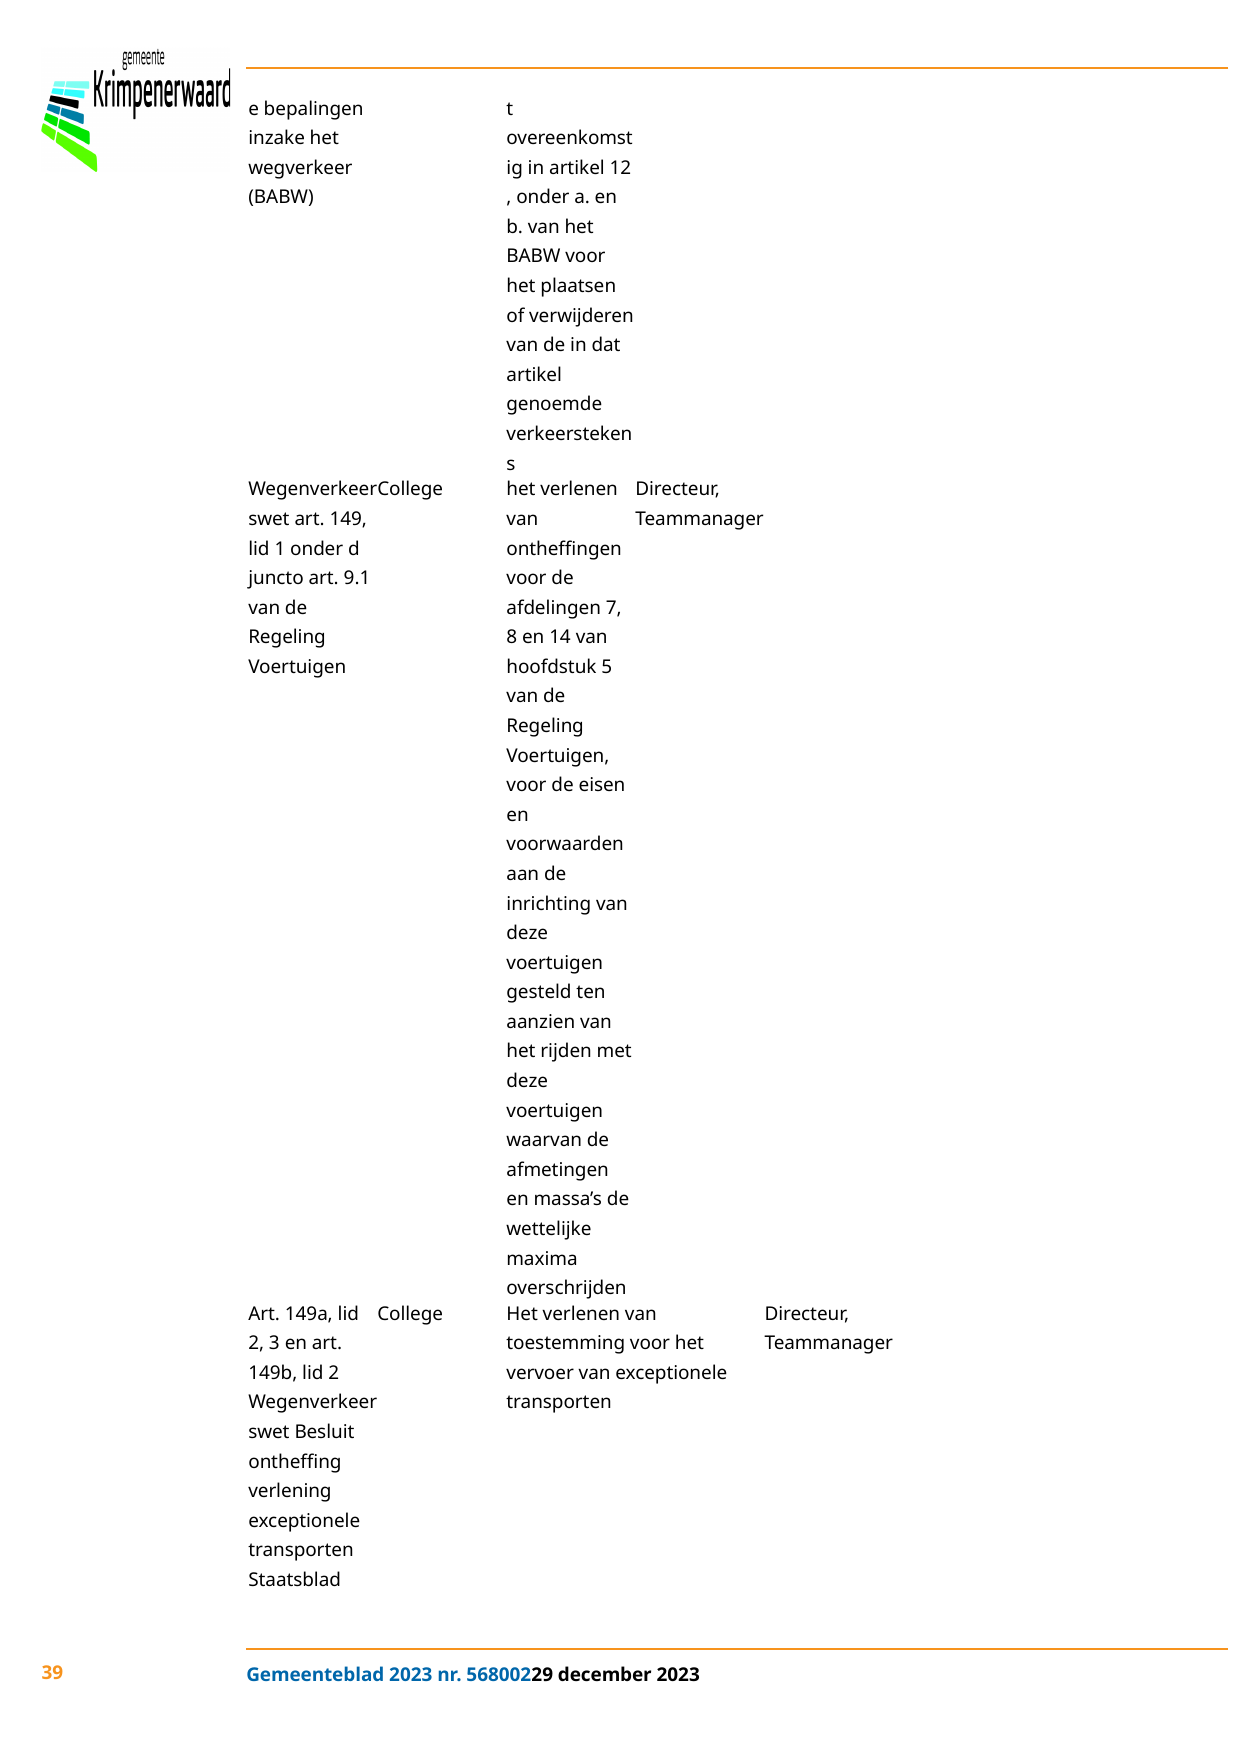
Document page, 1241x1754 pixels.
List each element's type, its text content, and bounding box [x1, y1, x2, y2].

table_cell [1023, 95, 1152, 476]
table_cell het verlenen van ontheffingen voor de afdelingen 7, 8 en 14 van hoofdstuk 5 van de Regeling Voertuigen, voor de eisen en voorwaarden aan de inrichting van deze voertuigen gesteld ten aanzien van het rijden met deze voertuigen waarvan de afmetingen en massa’s de wettelijke maxima overschrijden [506, 476, 635, 1300]
table_cell College [377, 1300, 506, 1592]
table_cell Art. 149a, lid 2, 3 en art. 149b, lid 2 Wegenverkeerswet Besluit ontheffing verlening exceptionele transporten Staatsblad [248, 1300, 377, 1592]
table_cell Wegenverkeerswet art. 149, lid 1 onder d juncto art. 9.1 van de Regeling Voertuigen [248, 476, 377, 1300]
table_cell t overeenkomstig in artikel 12 , onder a. en b. van het BABW voor het plaatsen of verwijderen van de in dat artikel genoemde verkeerstekens [506, 95, 635, 476]
table_cell [894, 476, 1022, 1300]
table_cell College [377, 476, 506, 1300]
table_cell [894, 95, 1022, 476]
table_cell Het verlenen van toestemming voor het vervoer van exceptionele transporten [506, 1300, 764, 1592]
picture [41, 47, 231, 172]
table_cell [1023, 476, 1152, 1300]
table_cell Directeur, Teammanager [635, 476, 893, 1300]
table_cell Directeur, Teammanager [764, 1300, 893, 1592]
table_cell e bepalingen inzake het wegverkeer (BABW) [248, 95, 377, 476]
table_cell [377, 95, 506, 476]
table_cell [635, 95, 893, 476]
table_cell [894, 1300, 1152, 1592]
